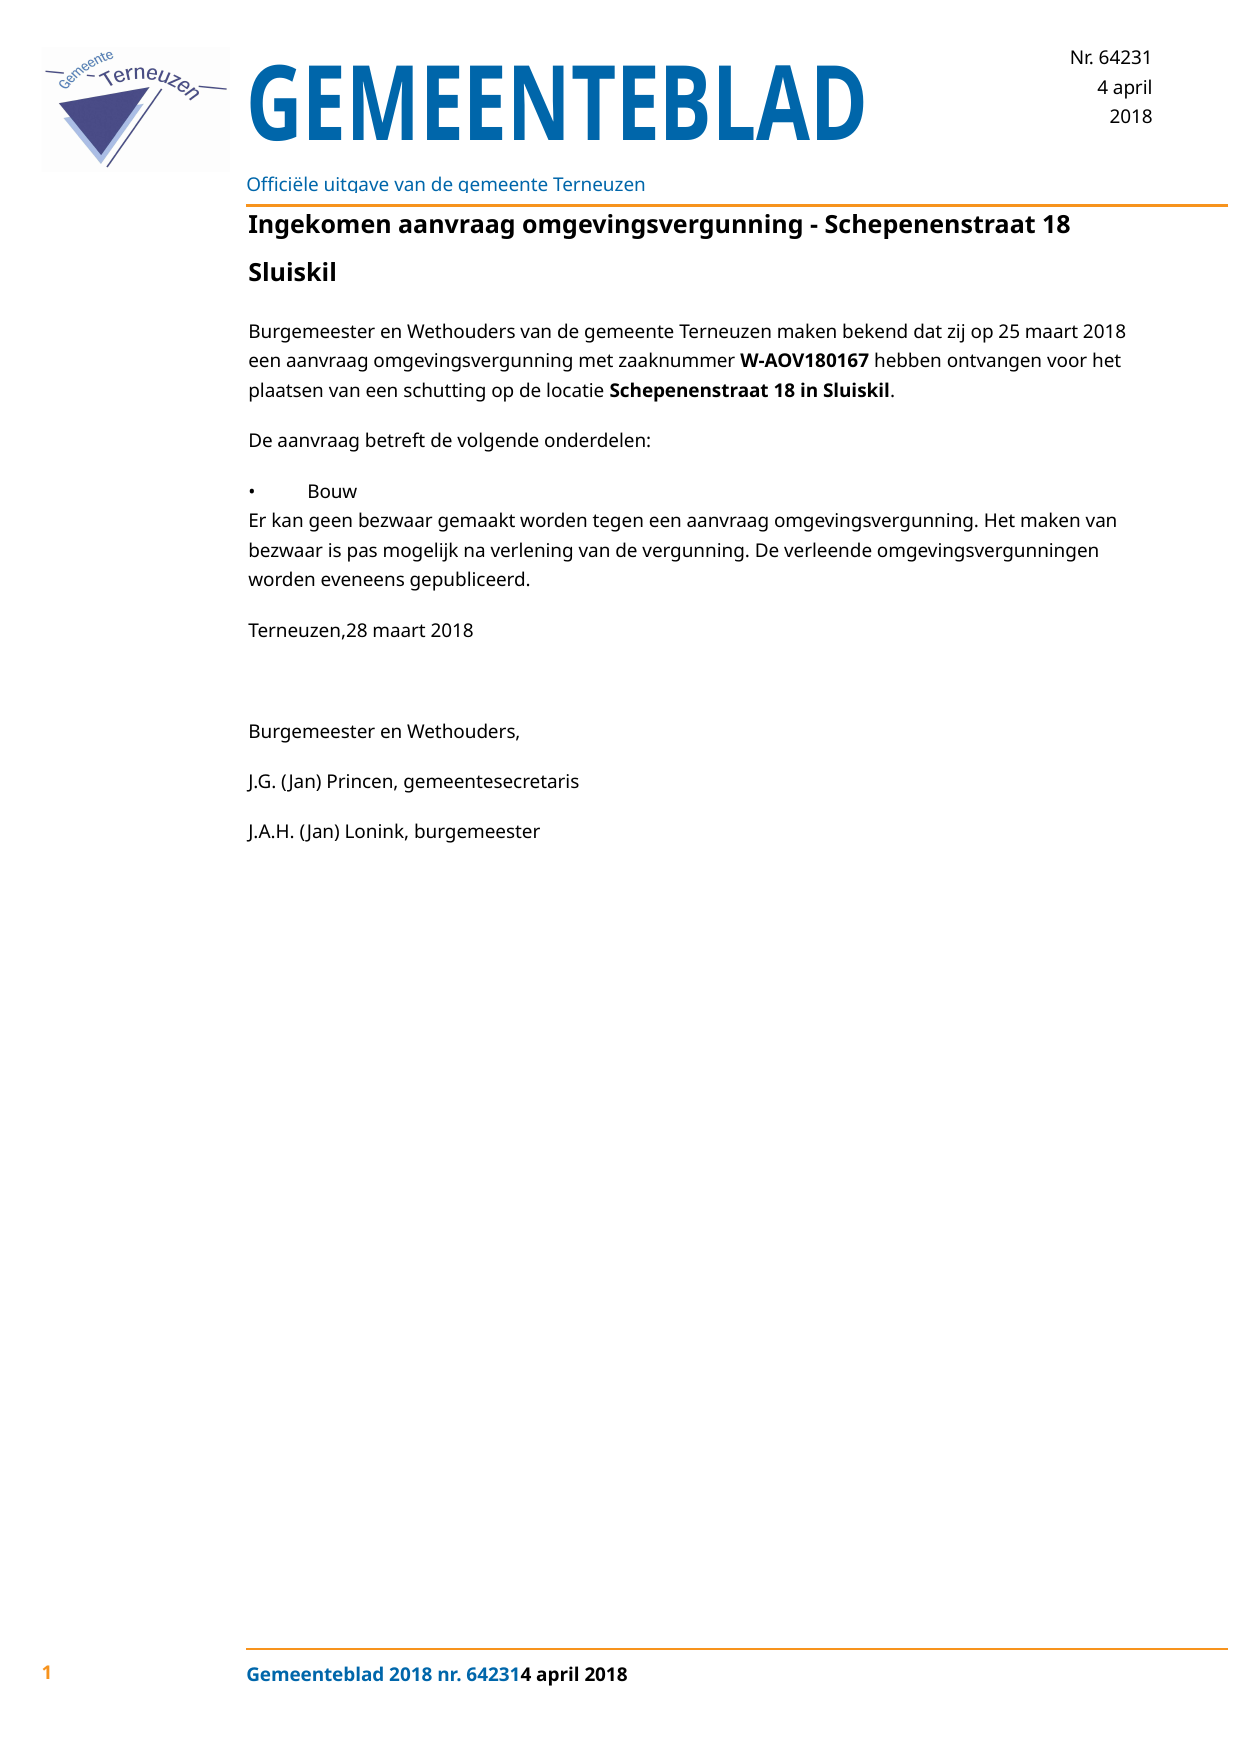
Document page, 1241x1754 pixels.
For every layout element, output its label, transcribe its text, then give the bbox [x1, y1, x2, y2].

text J.G. (Jan) Princen, gemeentesecretaris [248, 768, 1152, 794]
text Burgemeester en Wethouders van de gemeente Terneuzen maken bekend dat zij op 25 maart 2018 een aanvraag omgevingsvergunning met zaaknummer W-AOV180167 hebben ontvangen voor het plaatsen van een schutting op de locatie Schepenenstraat 18 in Sluiskil. [248, 318, 1152, 403]
text Terneuzen,28 maart 2018 [248, 617, 1152, 643]
picture [41, 47, 231, 172]
text De aanvraag betreft de volgende onderdelen: [248, 427, 1152, 453]
text Er kan geen bezwaar gemaakt worden tegen een aanvraag omgevingsvergunning. Het maken van bezwaar is pas mogelijk na verlening van de vergunning. De verleende omgevingsvergunningen worden eveneens gepubliceerd. [248, 507, 1152, 592]
list Bouw [248, 478, 1152, 504]
text Burgemeester en Wethouders, [248, 718, 1152, 744]
text Ingekomen aanvraag omgevingsvergunning - Schepenenstraat 18 Sluiskil [248, 207, 1152, 288]
text J.A.H. (Jan) Lonink, burgemeester [248, 819, 1152, 844]
